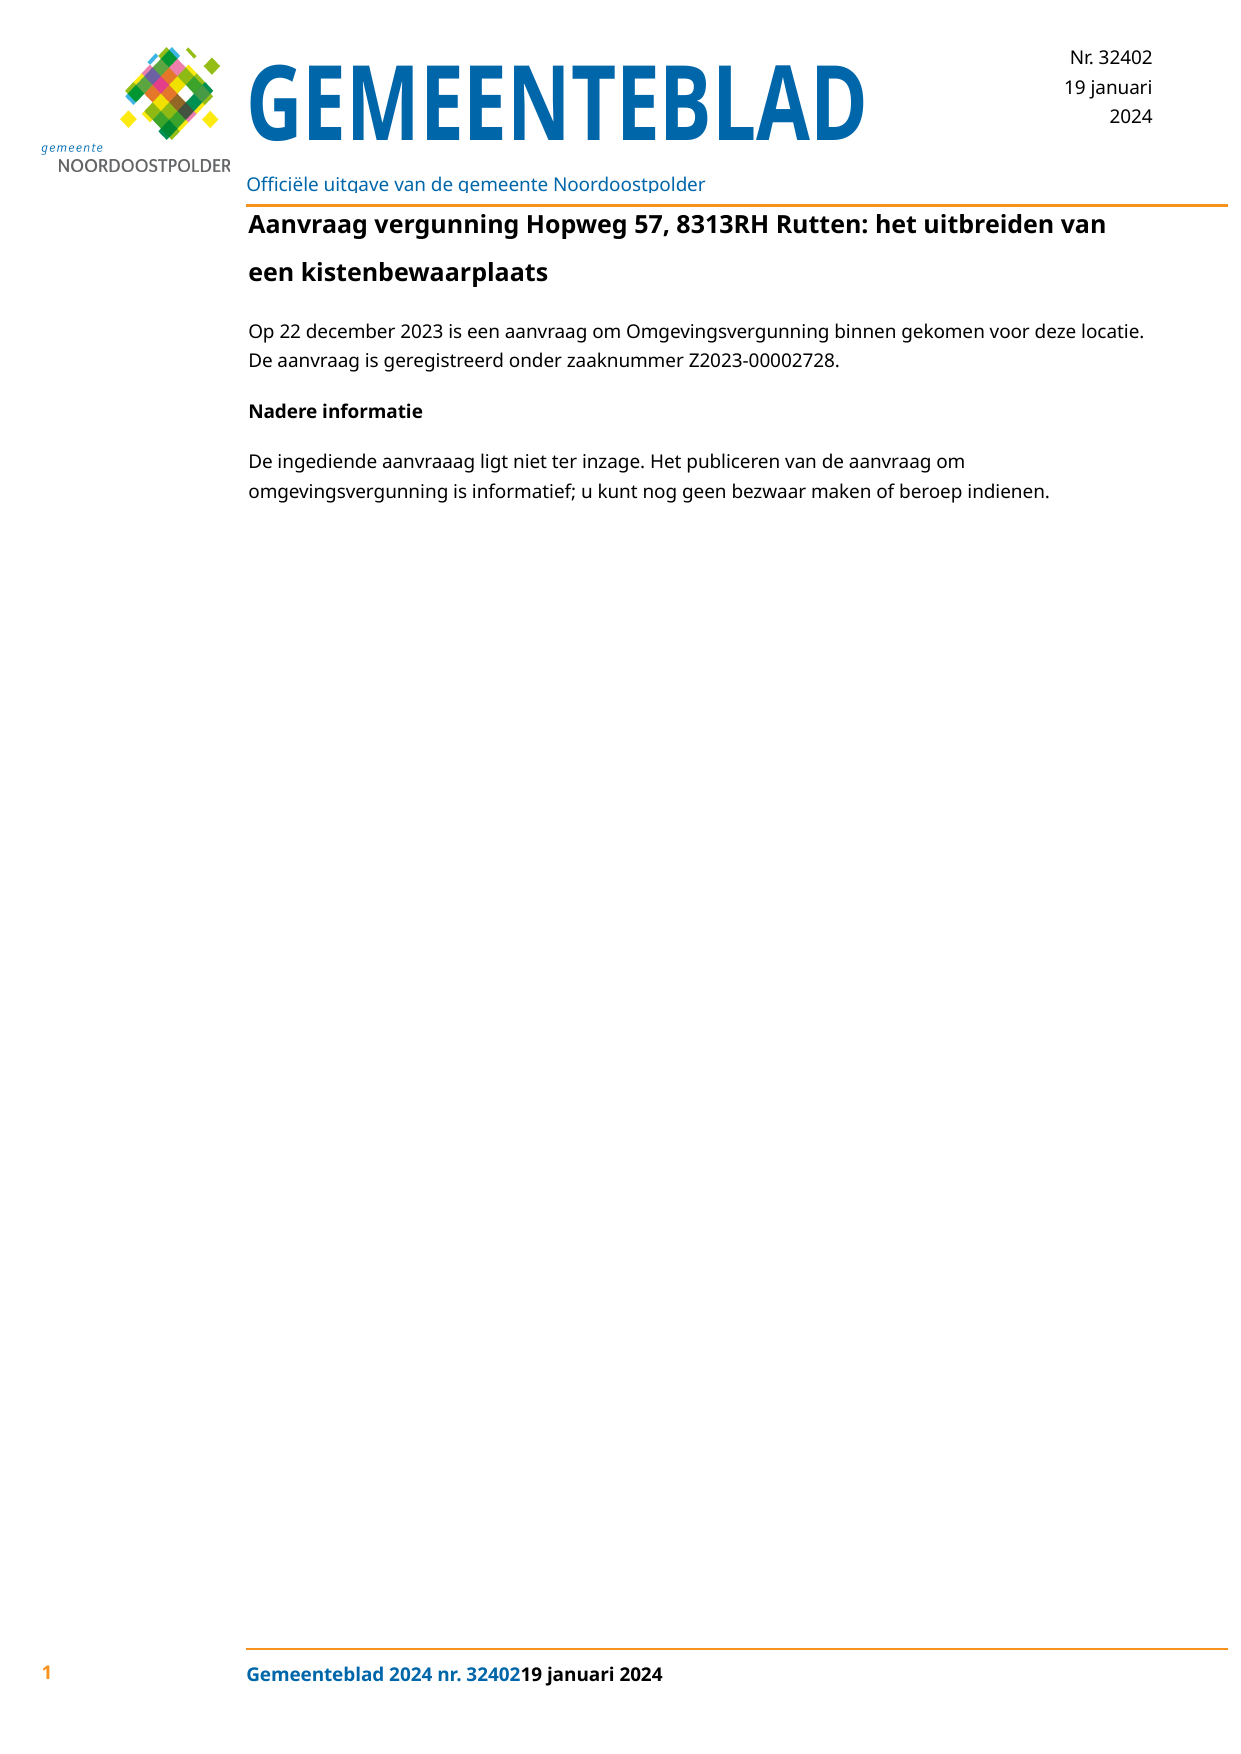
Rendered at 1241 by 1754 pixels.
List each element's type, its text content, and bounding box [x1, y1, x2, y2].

text Nadere informatie [248, 398, 1152, 424]
text Op 22 december 2023 is een aanvraag om Omgevingsvergunning binnen gekomen voor deze locatie. De aanvraag is geregistreerd onder zaaknummer Z2023-00002728. [248, 318, 1152, 373]
picture [41, 47, 231, 172]
text Aanvraag vergunning Hopweg 57, 8313RH Rutten: het uitbreiden van een kistenbewaarplaats [248, 207, 1152, 288]
text De ingediende aanvraaag ligt niet ter inzage. Het publiceren van de aanvraag om omgevingsvergunning is informatief; u kunt nog geen bezwaar maken of beroep indienen. [248, 448, 1152, 504]
